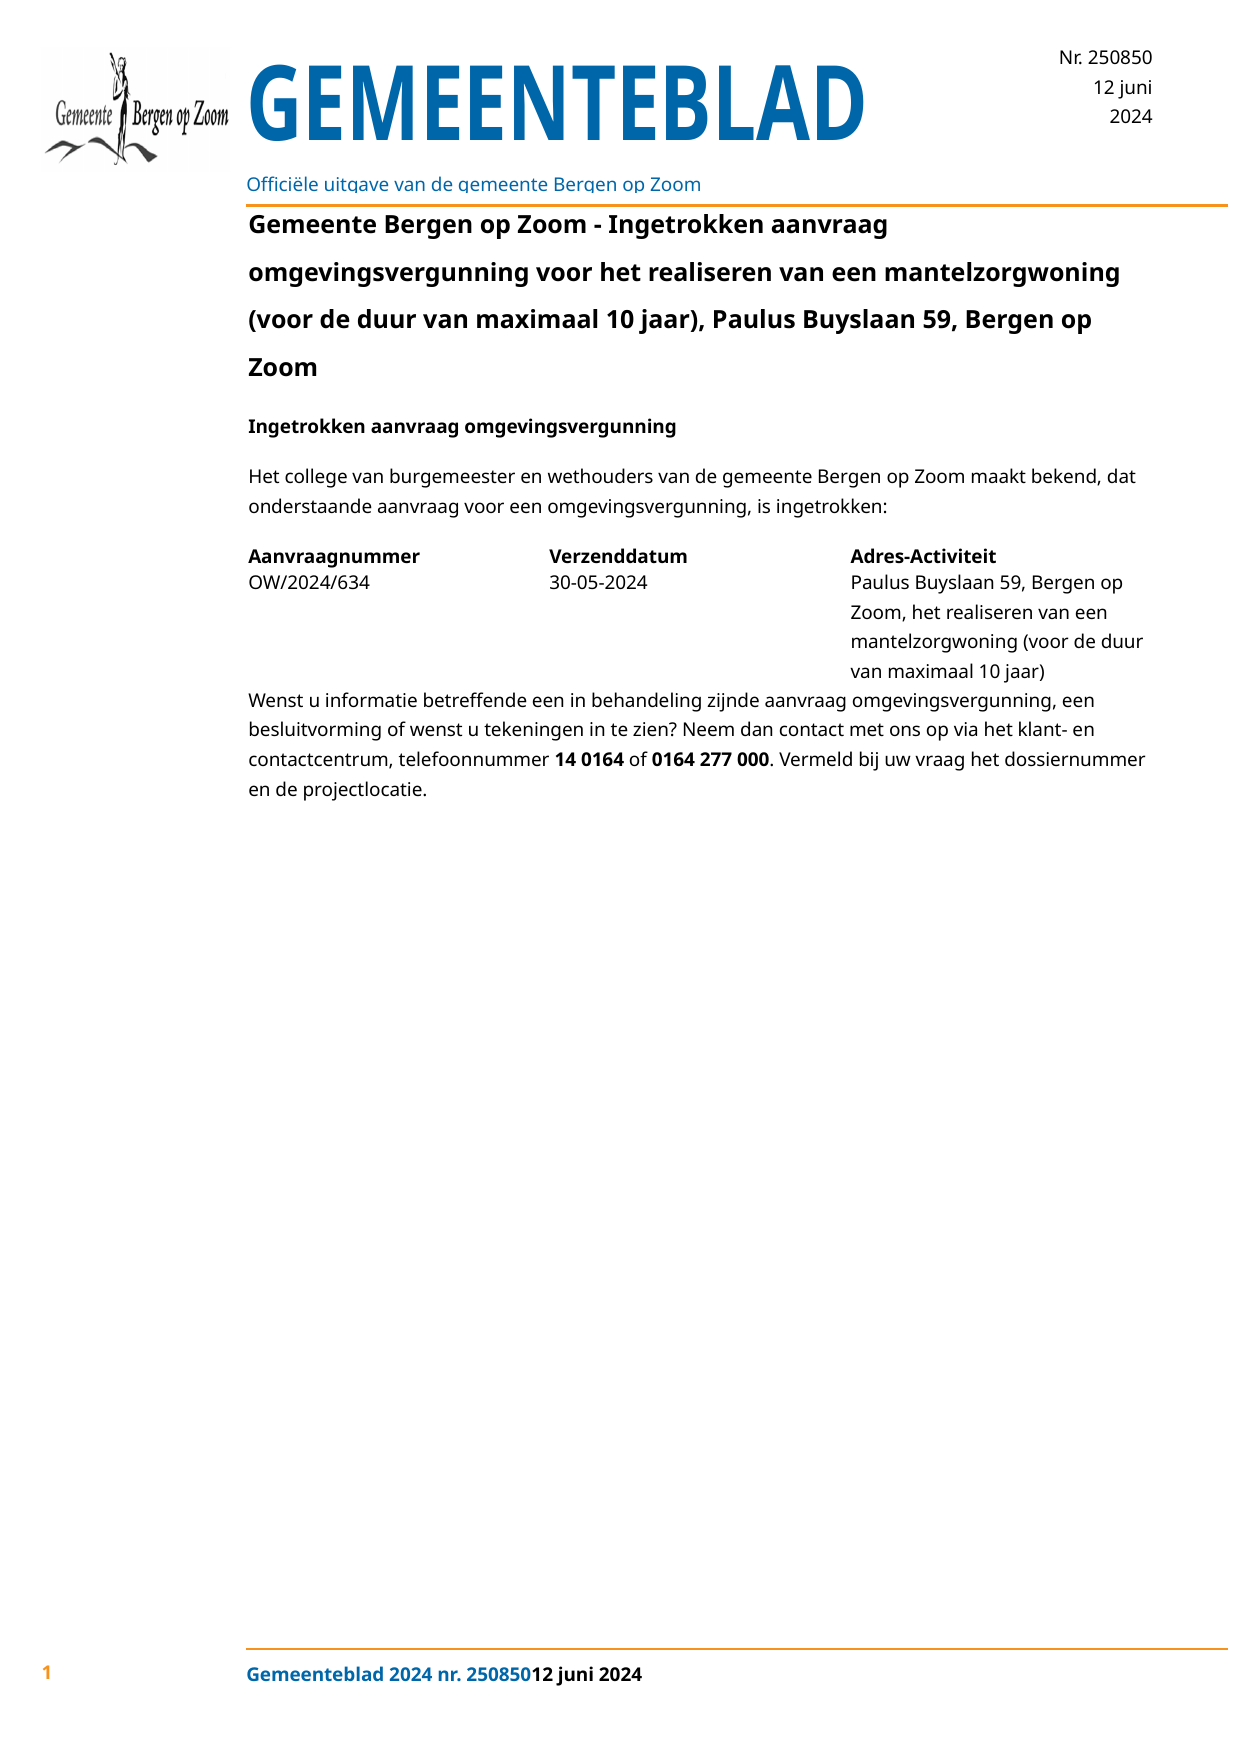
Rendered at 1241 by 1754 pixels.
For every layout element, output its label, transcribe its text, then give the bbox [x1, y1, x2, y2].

text Wenst u informatie betreffende een in behandeling zijnde aanvraag omgevingsvergunning, een besluitvorming of wenst u tekeningen in te zien? Neem dan contact met ons op via het klant- en contactcentrum, telefoonnummer 14 0164 of 0164 277 000. Vermeld bij uw vraag het dossiernummer en de projectlocatie. [248, 687, 1152, 802]
table_cell OW/2024/634 [248, 569, 549, 684]
picture [41, 47, 231, 172]
table_header Verzenddatum [549, 544, 850, 569]
table_header Aanvraagnummer [248, 544, 549, 569]
table_cell Paulus Buyslaan 59, Bergen op Zoom, het realiseren van een mantelzorgwoning (voor de duur van maximaal 10 jaar) [850, 569, 1152, 684]
table_cell 30-05-2024 [549, 569, 850, 684]
table_header Adres-Activiteit [850, 544, 1152, 569]
text Gemeente Bergen op Zoom - Ingetrokken aanvraag omgevingsvergunning voor het realiseren van een mantelzorgwoning (voor de duur van maximaal 10 jaar), Paulus Buyslaan 59, Bergen op Zoom [248, 207, 1152, 384]
text Ingetrokken aanvraag omgevingsvergunning [248, 413, 1152, 439]
text Het college van burgemeester en wethouders van de gemeente Bergen op Zoom maakt bekend, dat onderstaande aanvraag voor een omgevingsvergunning, is ingetrokken: [248, 463, 1152, 519]
